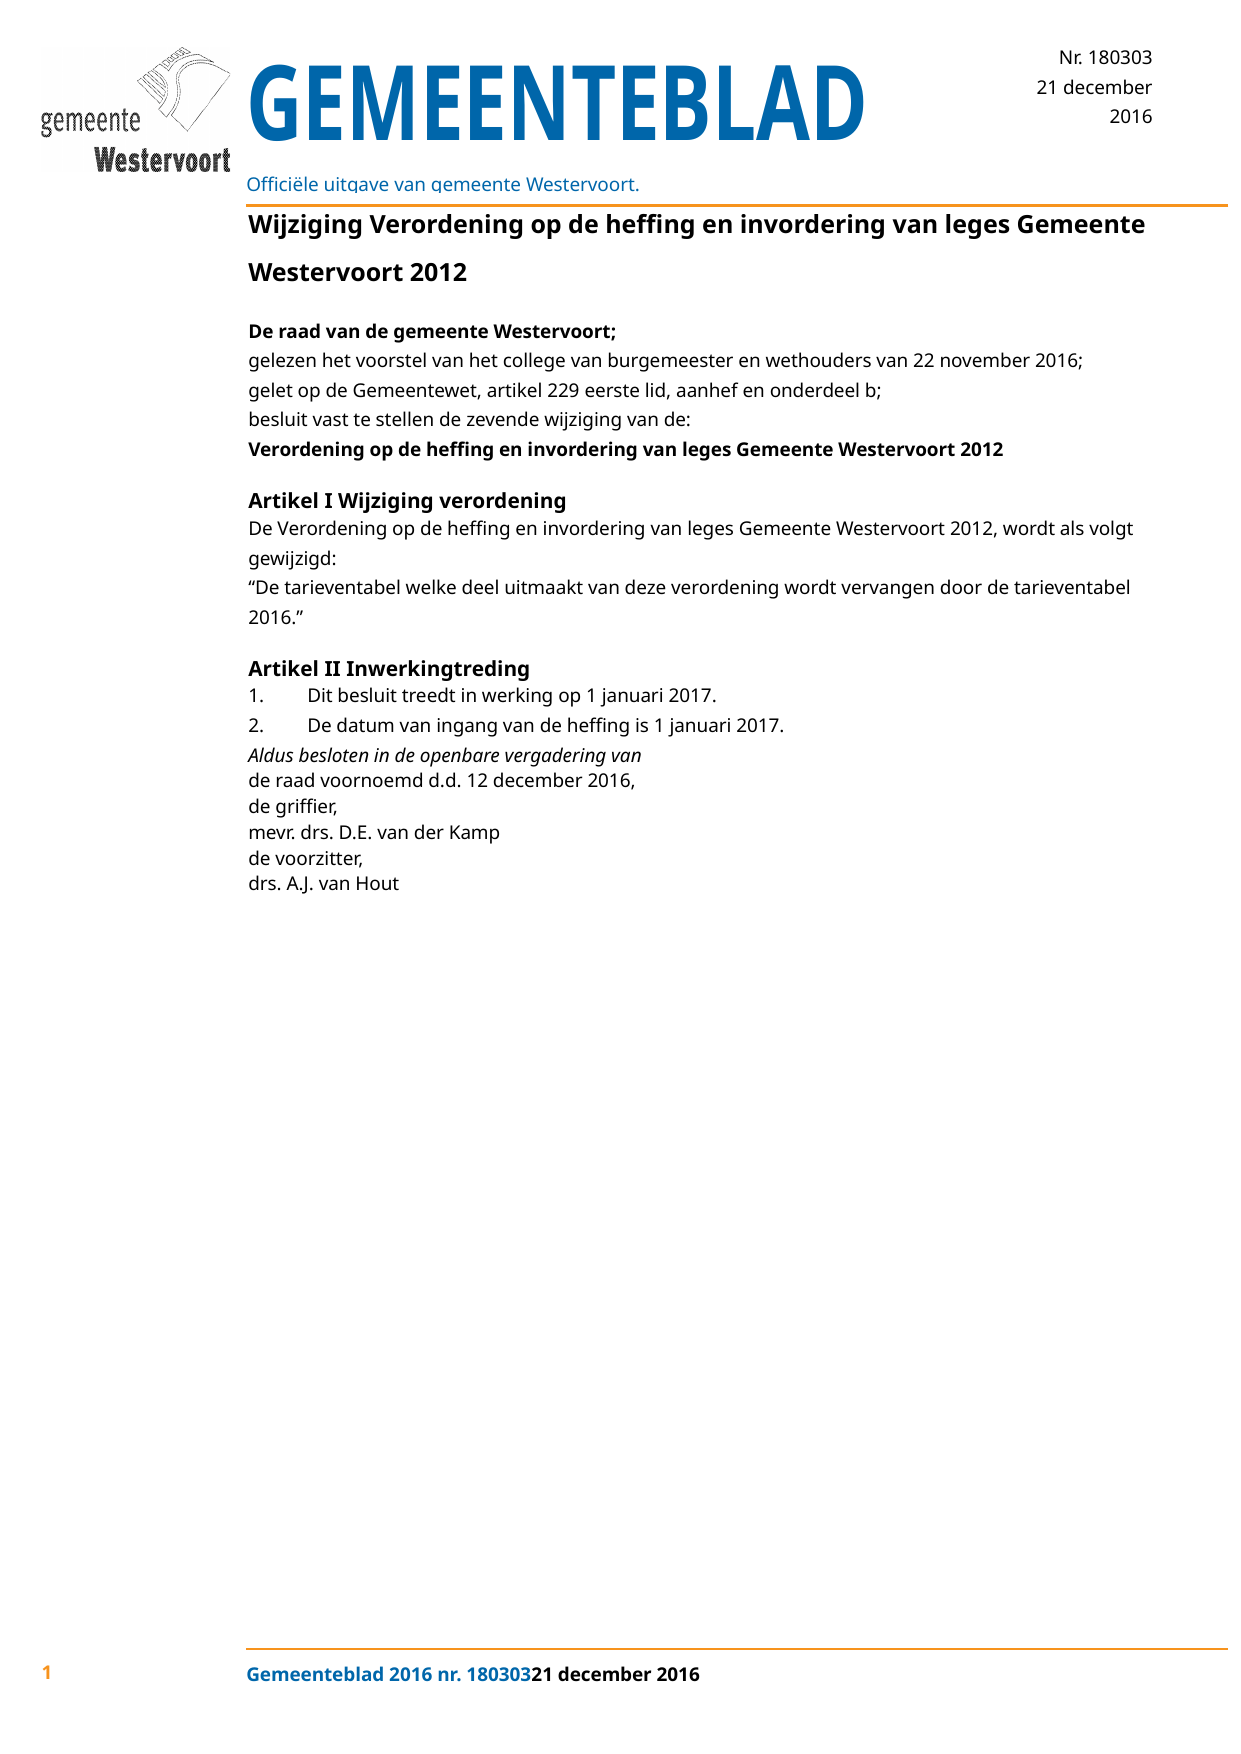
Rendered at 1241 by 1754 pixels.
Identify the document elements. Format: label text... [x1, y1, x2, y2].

picture [41, 47, 231, 172]
text Wijziging Verordening op de heffing en invordering van leges Gemeente Westervoort 2012 [248, 207, 1152, 288]
text Aldus besloten in de openbare vergadering van [248, 742, 1152, 768]
text gelet op de Gemeentewet, artikel 229 eerste lid, aanhef en onderdeel b; [248, 377, 1152, 403]
text gelezen het voorstel van het college van burgemeester en wethouders van 22 november 2016; [248, 347, 1152, 373]
text mevr. drs. D.E. van der Kamp [248, 819, 1152, 845]
text de griffier, [248, 793, 1152, 819]
text de voorzitter, [248, 845, 1152, 871]
text drs. A.J. van Hout [248, 871, 1152, 896]
text “De tarieventabel welke deel uitmaakt van deze verordening wordt vervangen door de tarieventabel 2016.” [248, 574, 1152, 629]
text Artikel I Wijziging verordening [248, 487, 1152, 515]
text besluit vast te stellen de zevende wijziging van de: [248, 407, 1152, 432]
text de raad voornoemd d.d. 12 december 2016, [248, 768, 1152, 793]
text De raad van de gemeente Westervoort; [248, 318, 1152, 344]
text De Verordening op de heffing en invordering van leges Gemeente Westervoort 2012, wordt als volgt gewijzigd: [248, 515, 1152, 570]
text Artikel II Inwerkingtreding [248, 654, 1152, 683]
list De datum van ingang van de heffing is 1 januari 2017. [248, 712, 1152, 738]
text Verordening op de heffing en invordering van leges Gemeente Westervoort 2012 [248, 436, 1152, 462]
list Dit besluit treedt in werking op 1 januari 2017. [248, 683, 1152, 708]
